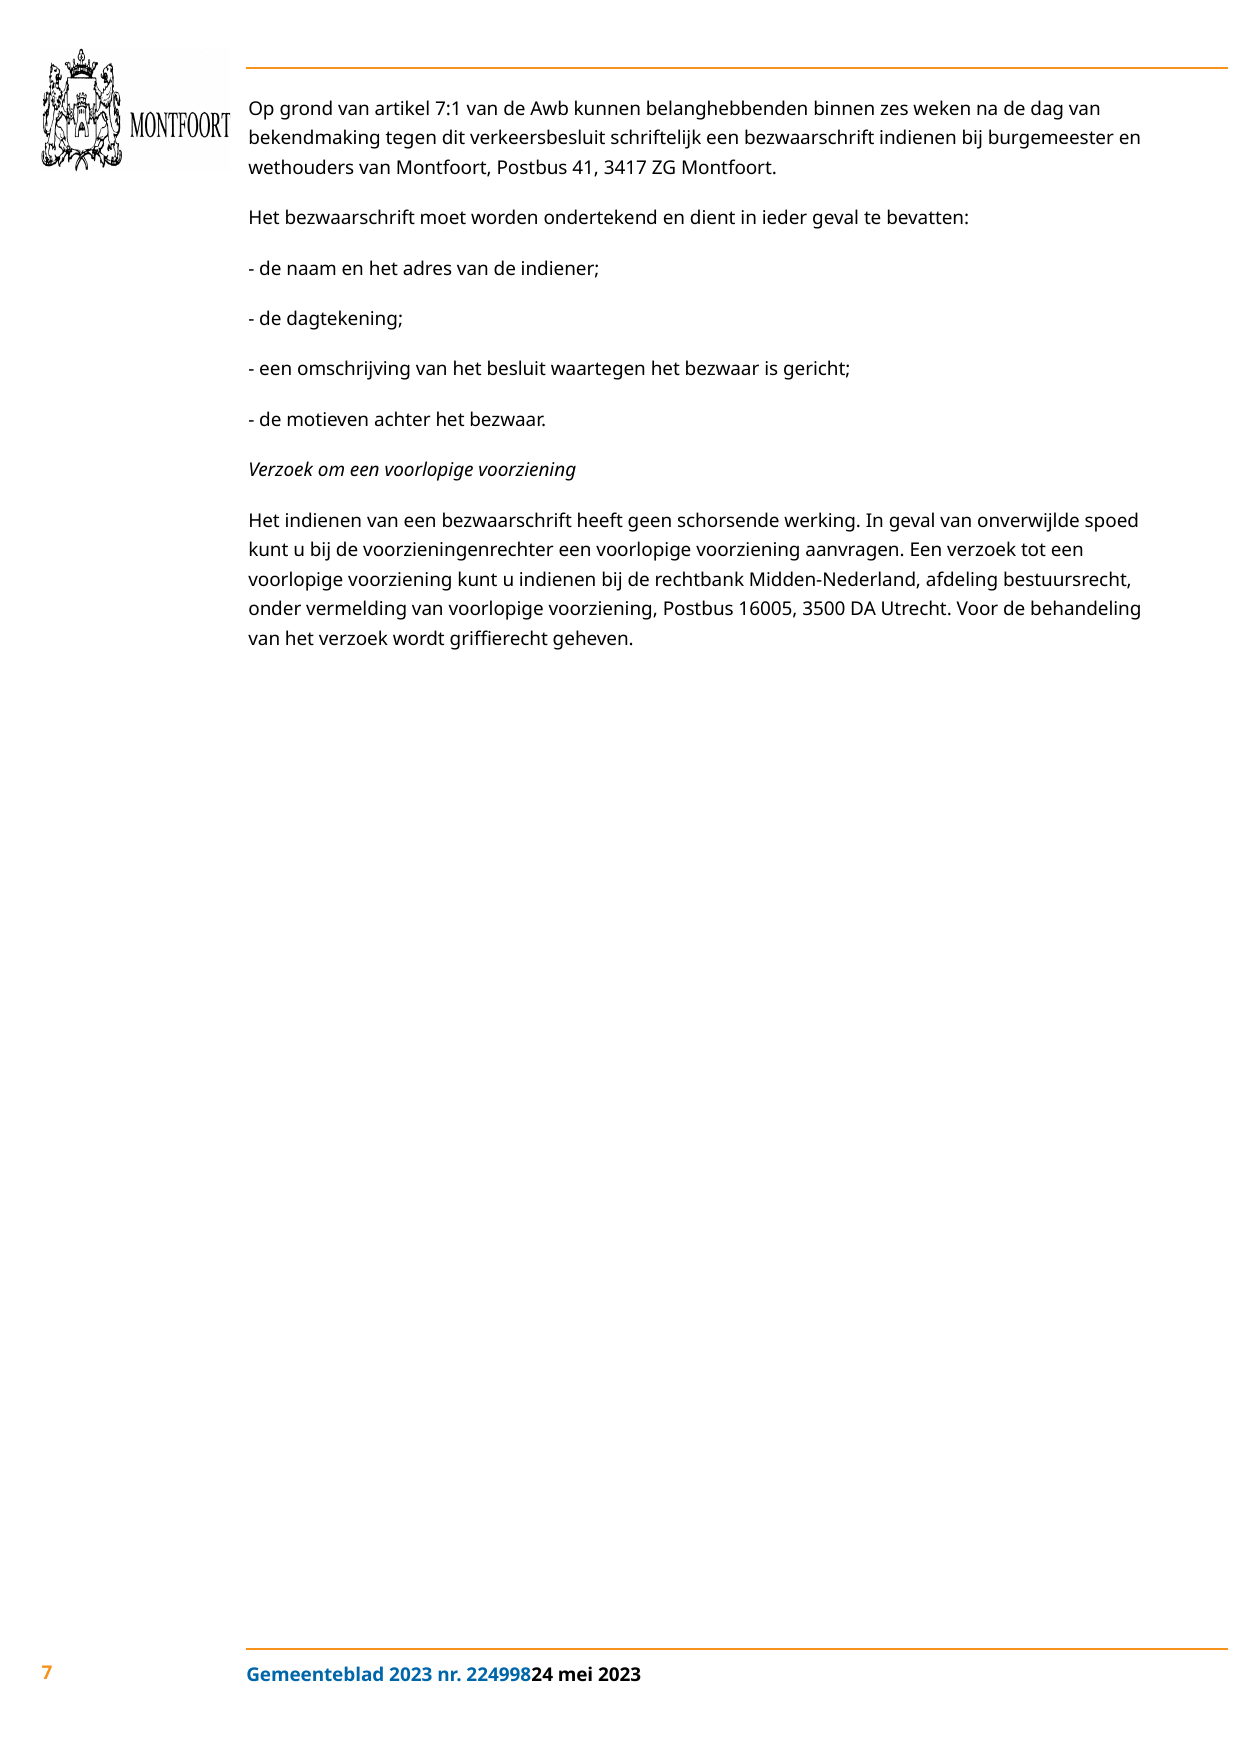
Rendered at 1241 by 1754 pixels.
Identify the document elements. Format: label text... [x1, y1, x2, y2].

text - de dagtekening; [248, 305, 1152, 331]
text - de naam en het adres van de indiener; [248, 255, 1152, 281]
text Het indienen van een bezwaarschrift heeft geen schorsende werking. In geval van onverwijlde spoed kunt u bij de voorzieningenrechter een voorlopige voorziening aanvragen. Een verzoek tot een voorlopige voorziening kunt u indienen bij de rechtbank Midden-Nederland, afdeling bestuursrecht, onder vermelding van voorlopige voorziening, Postbus 16005, 3500 DA Utrecht. Voor de behandeling van het verzoek wordt griffierecht geheven. [248, 507, 1152, 651]
text - de motieven achter het bezwaar. [248, 406, 1152, 432]
text Op grond van artikel 7:1 van de Awb kunnen belanghebbenden binnen zes weken na de dag van bekendmaking tegen dit verkeersbesluit schriftelijk een bezwaarschrift indienen bij burgemeester en wethouders van Montfoort, Postbus 41, 3417 ZG Montfoort. [248, 95, 1152, 180]
picture [41, 47, 231, 172]
text Verzoek om een voorlopige voorziening [248, 456, 1152, 482]
text - een omschrijving van het besluit waartegen het bezwaar is gericht; [248, 356, 1152, 381]
text Het bezwaarschrift moet worden ondertekend en dient in ieder geval te bevatten: [248, 204, 1152, 230]
